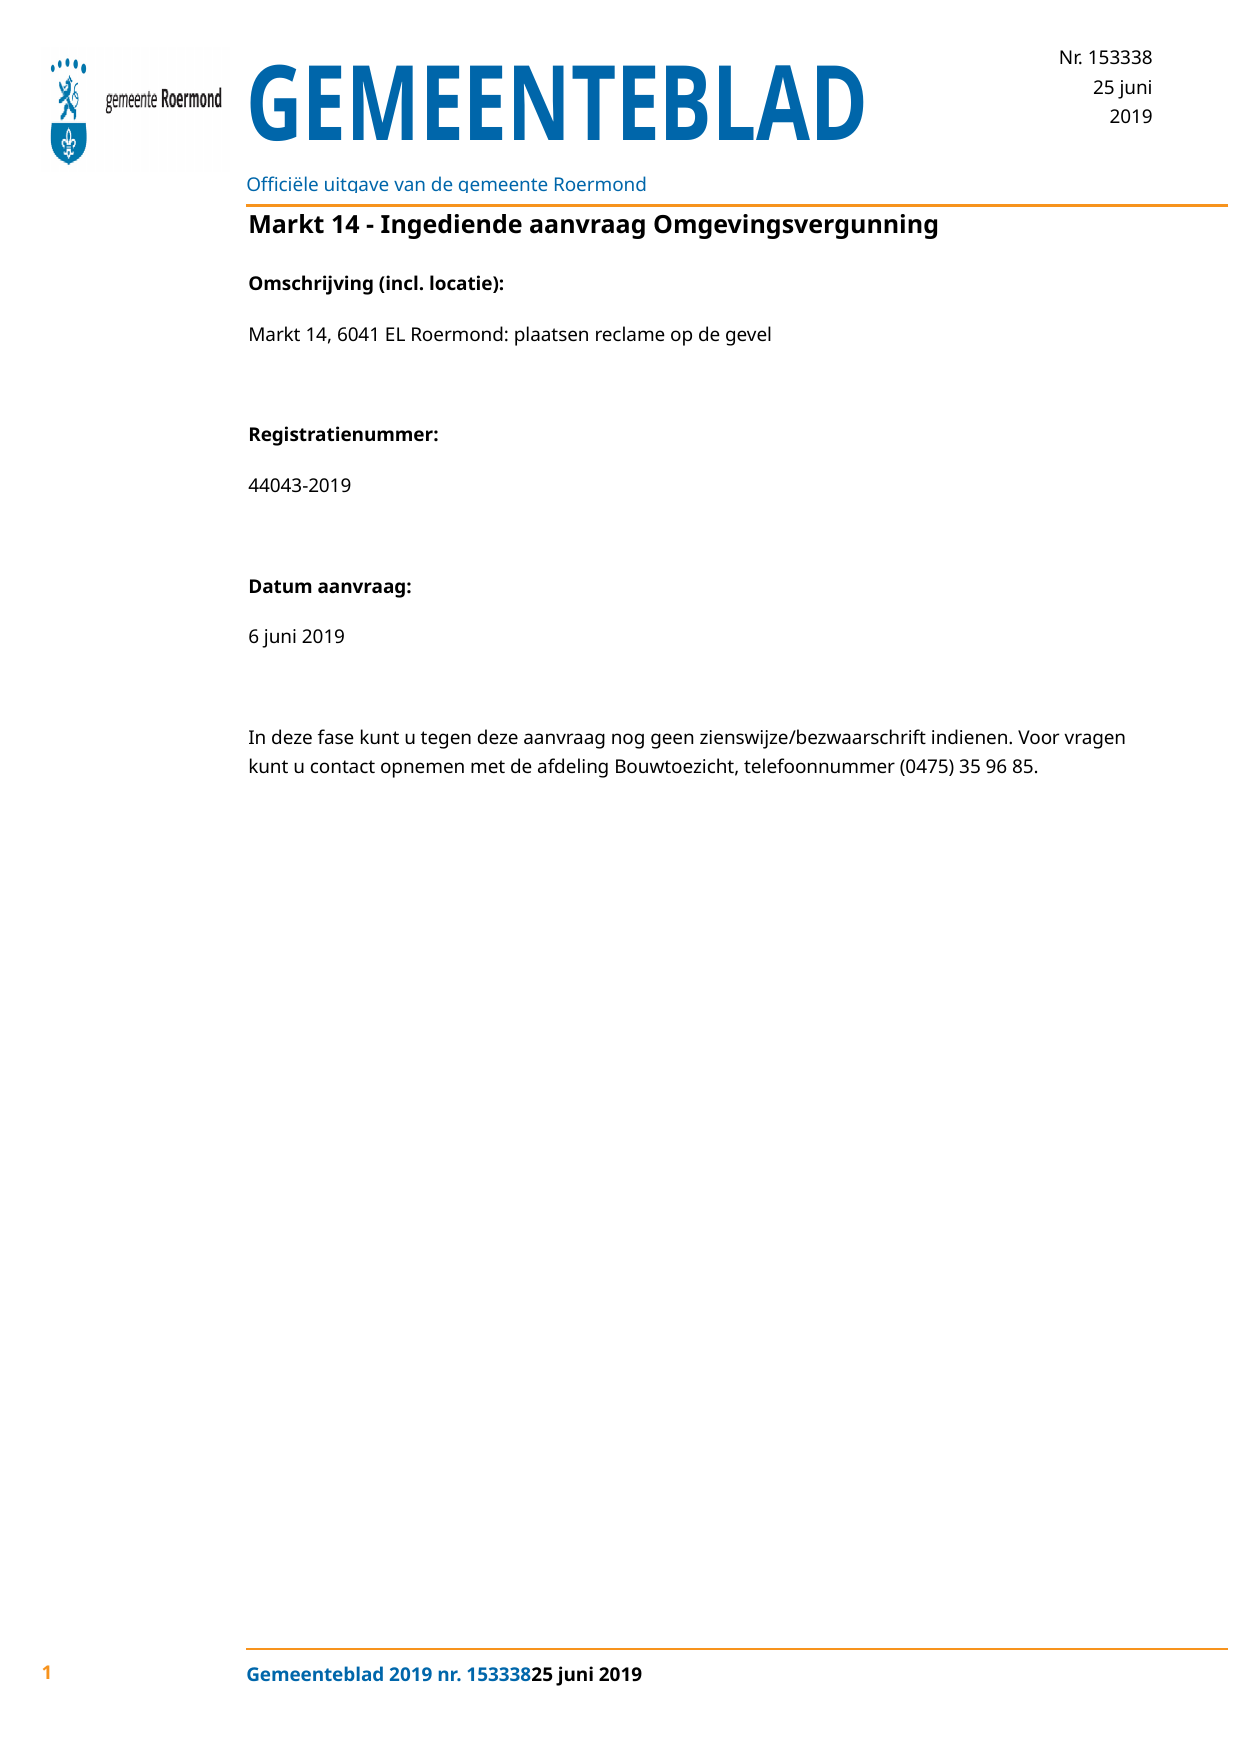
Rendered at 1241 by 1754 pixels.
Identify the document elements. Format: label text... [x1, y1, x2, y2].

text In deze fase kunt u tegen deze aanvraag nog geen zienswijze/bezwaarschrift indienen. Voor vragen kunt u contact opnemen met de afdeling Bouwtoezicht, telefoonnummer (0475) 35 96 85. [248, 724, 1152, 779]
text Markt 14, 6041 EL Roermond: plaatsen reclame op de gevel [248, 321, 1152, 346]
text Markt 14 - Ingediende aanvraag Omgevingsvergunning [248, 207, 1152, 241]
text 6 juni 2019 [248, 623, 1152, 649]
text Registratienummer: [248, 422, 1152, 447]
text 44043-2019 [248, 472, 1152, 498]
text Omschrijving (incl. locatie): [248, 270, 1152, 296]
picture [41, 47, 231, 172]
text Datum aanvraag: [248, 573, 1152, 598]
